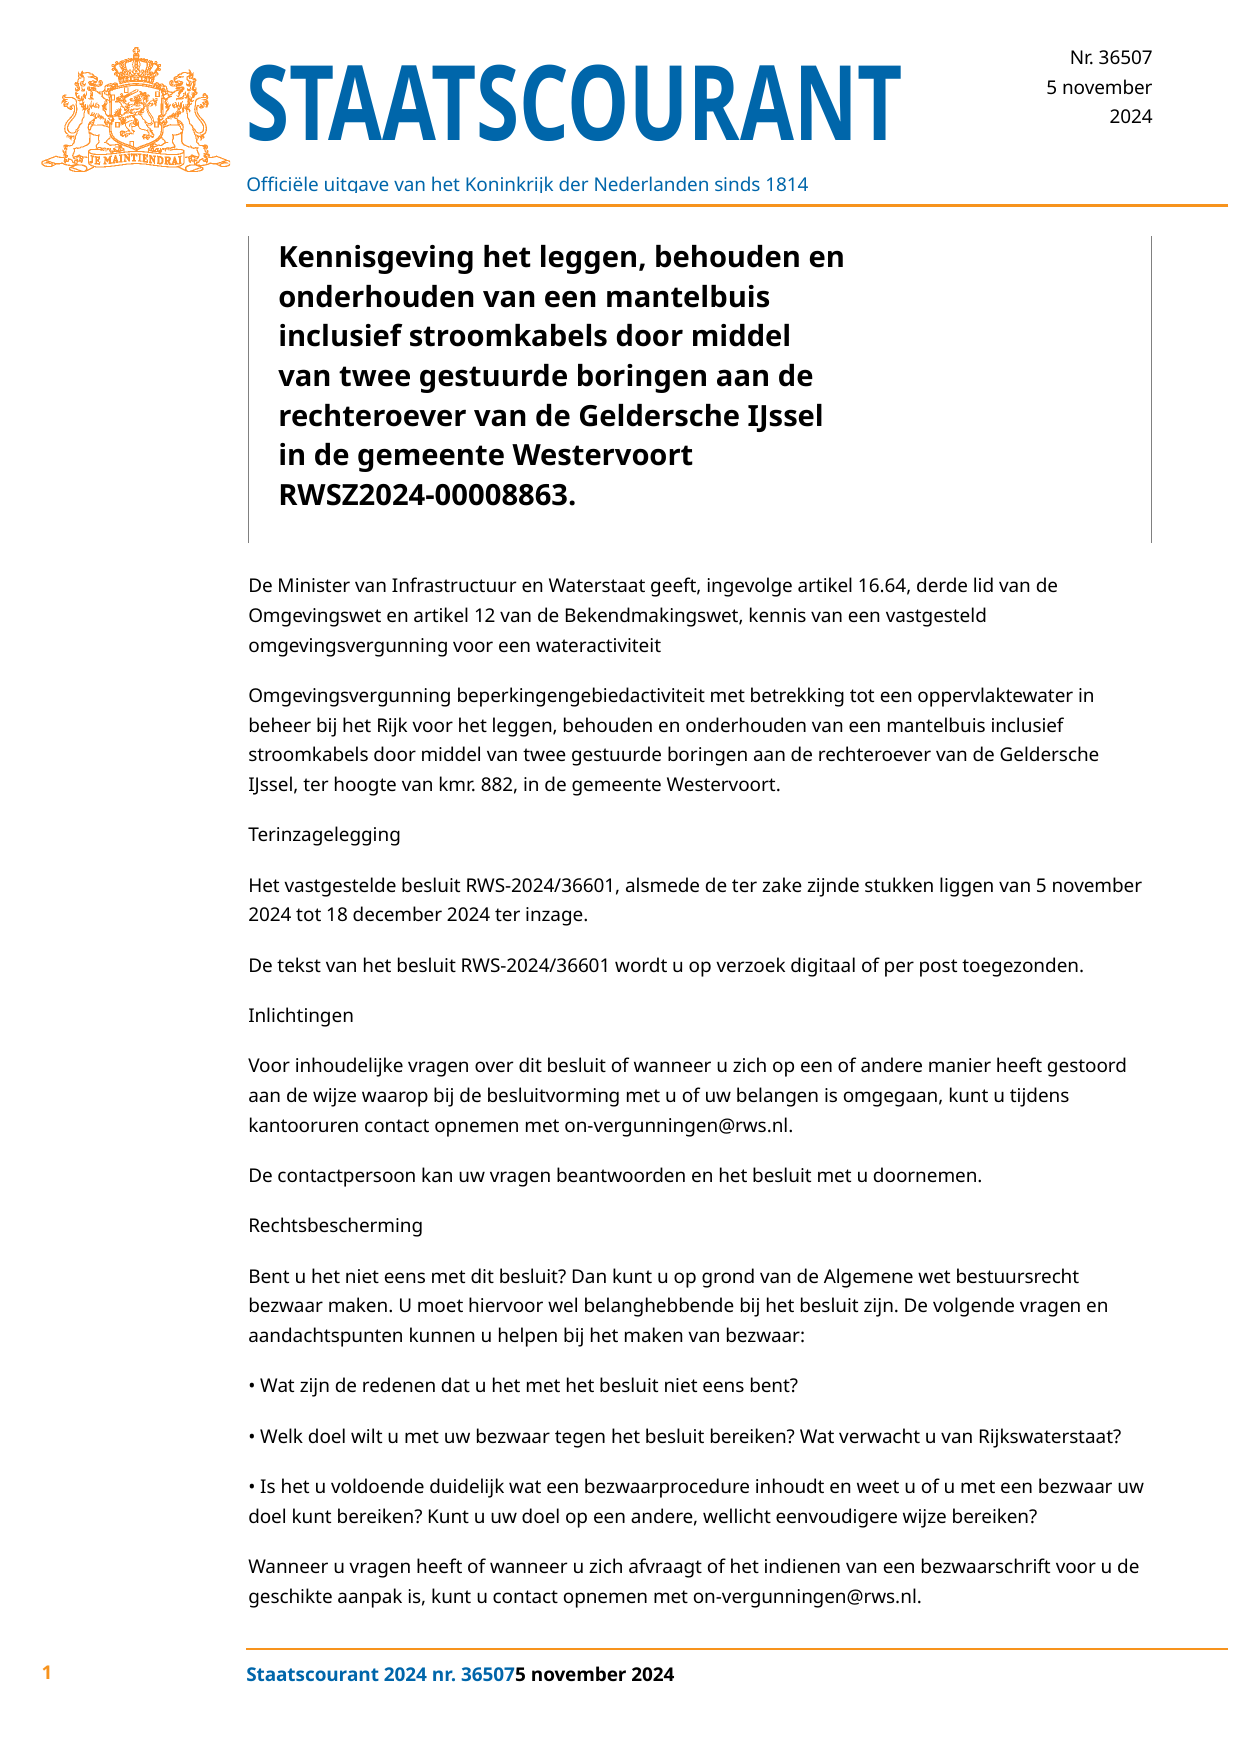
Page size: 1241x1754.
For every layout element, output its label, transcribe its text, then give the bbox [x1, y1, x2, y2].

text Wanneer u vragen heeft of wanneer u zich afvraagt of het indienen van een bezwaarschrift voor u de geschikte aanpak is, kunt u contact opnemen met on-vergunningen@rws.nl. [248, 1553, 1152, 1609]
text Omgevingsvergunning beperkingengebiedactiviteit met betrekking tot een oppervlaktewater in beheer bij het Rijk voor het leggen, behouden en onderhouden van een mantelbuis inclusief stroomkabels door middel van twee gestuurde boringen aan de rechteroever van de Geldersche IJssel, ter hoogte van kmr. 882, in de gemeente Westervoort. [248, 682, 1152, 797]
table_header [1090, 236, 1151, 413]
text Rechtsbescherming [248, 1213, 1152, 1238]
picture [41, 47, 231, 172]
table_header [850, 236, 912, 413]
text Voor inhoudelijke vragen over dit besluit of wanneer u zich op een of andere manier heeft gestoord aan de wijze waarop bij de besluitvorming met u of uw belangen is omgegaan, kunt u tijdens kantooruren contact opnemen met on-vergunningen@rws.nl. [248, 1053, 1152, 1138]
text • Is het u voldoende duidelijk wat een bezwaarprocedure inhoudt en weet u of u met een bezwaar uw doel kunt bereiken? Kunt u uw doel op een andere, wellicht eenvoudigere wijze bereiken? [248, 1473, 1152, 1529]
text Inlichtingen [248, 1002, 1152, 1028]
text De tekst van het besluit RWS-2024/36601 wordt u op verzoek digitaal of per post toegezonden. [248, 952, 1152, 978]
text Terinzagelegging [248, 821, 1152, 847]
picture [912, 236, 1090, 414]
text De contactpersoon kan uw vragen beantwoorden en het besluit met u doornemen. [248, 1162, 1152, 1188]
text Bent u het niet eens met dit besluit? Dan kunt u op grond van de Algemene wet bestuursrecht bezwaar maken. U moet hiervoor wel belanghebbende bij het besluit zijn. De volgende vragen en aandachtspunten kunnen u helpen bij het maken van bezwaar: [248, 1263, 1152, 1348]
text Het vastgestelde besluit RWS-2024/36601, alsmede de ter zake zijnde stukken liggen van 5 november 2024 tot 18 december 2024 ter inzage. [248, 872, 1152, 927]
text • Welk doel wilt u met uw bezwaar tegen het besluit bereiken? Wat verwacht u van Rijkswaterstaat? [248, 1423, 1152, 1449]
text De Minister van Infrastructuur en Waterstaat geeft, ingevolge artikel 16.64, derde lid van de Omgevingswet en artikel 12 van de Bekendmakingswet, kennis van een vastgesteld omgevingsvergunning voor een wateractiviteit [248, 573, 1152, 658]
text • Wat zijn de redenen dat u het met het besluit niet eens bent? [248, 1373, 1152, 1398]
table_header [850, 414, 1151, 543]
table_header Kennisgeving het leggen, behouden en onderhouden van een mantelbuis inclusief stroomkabels door middel van twee gestuurde boringen aan de rechteroever van de Geldersche IJssel in de gemeente Westervoort RWSZ2024-00008863. [249, 236, 850, 543]
